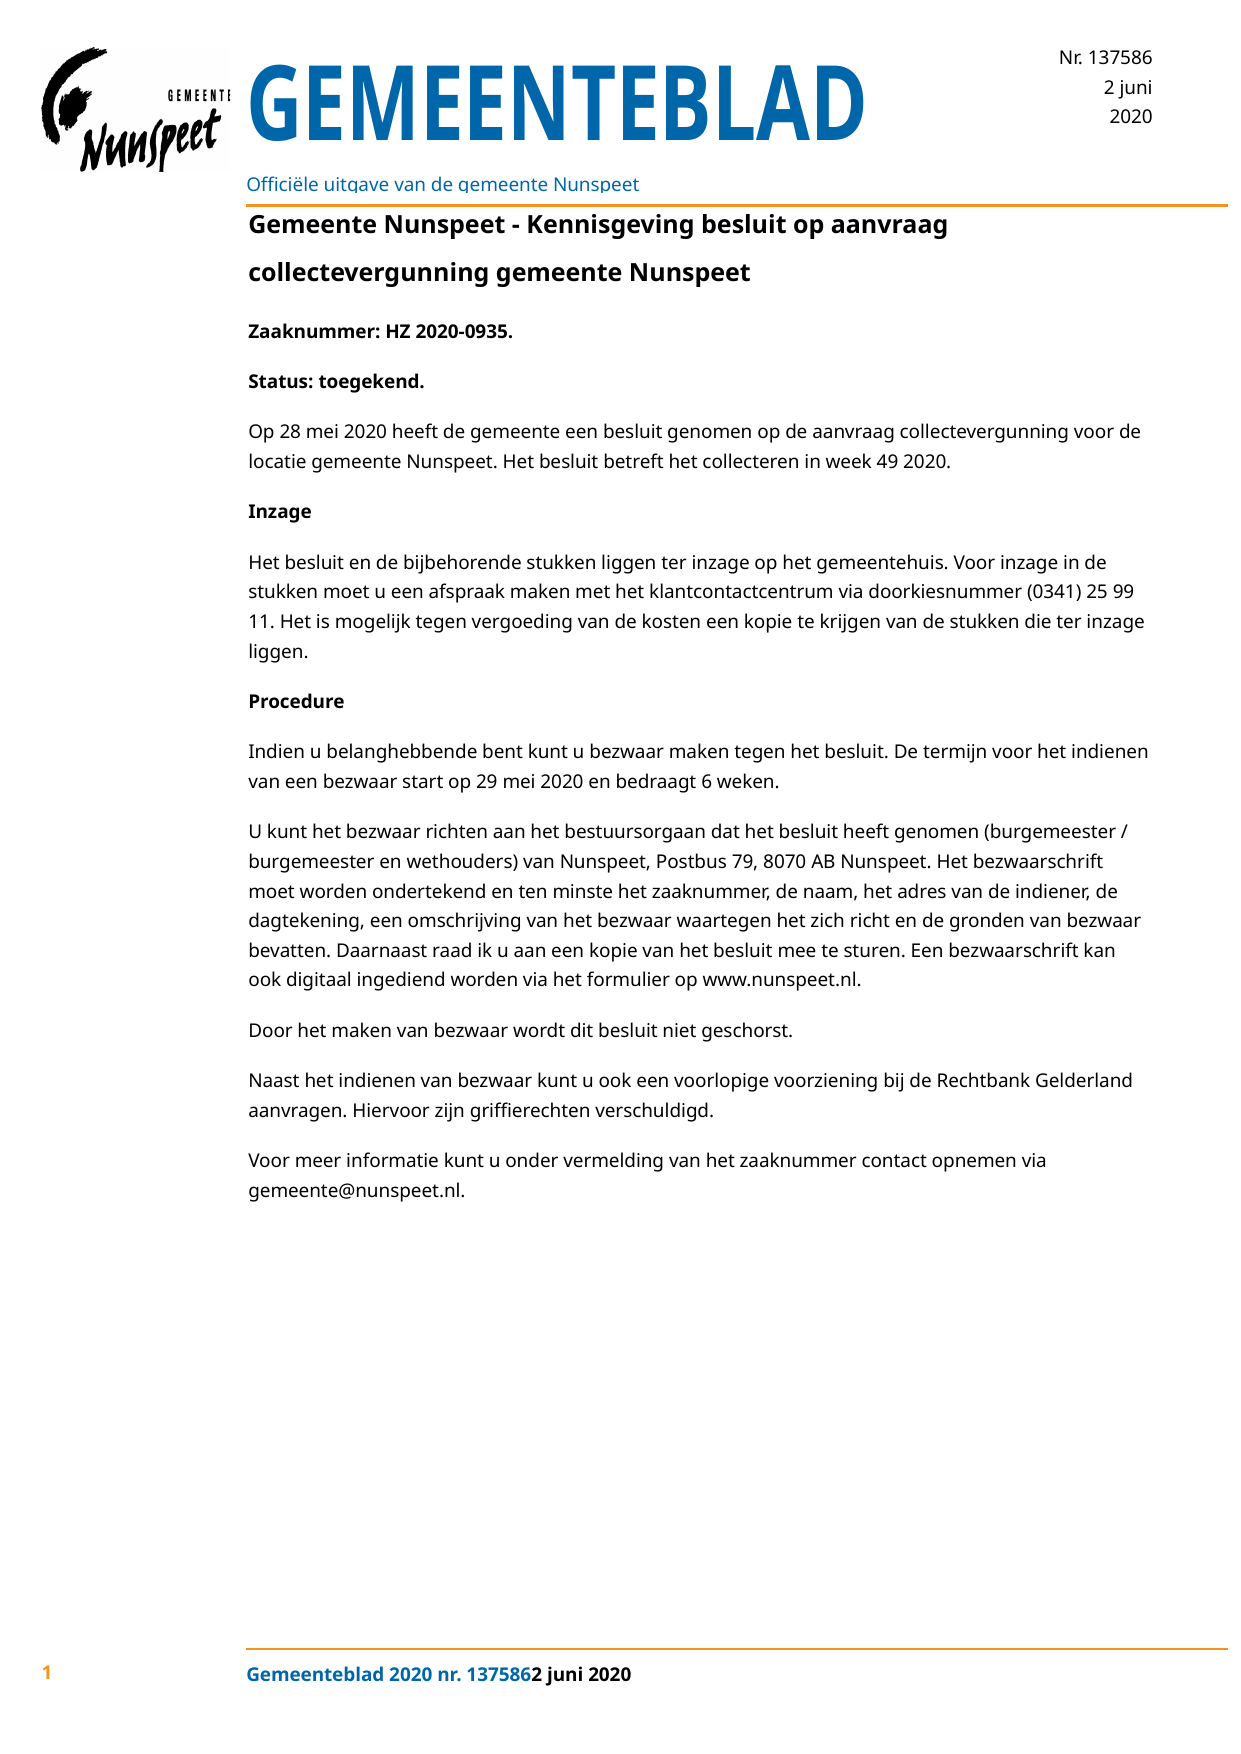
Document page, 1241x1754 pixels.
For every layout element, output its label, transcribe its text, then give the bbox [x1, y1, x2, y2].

text Op 28 mei 2020 heeft de gemeente een besluit genomen op de aanvraag collectevergunning voor de locatie gemeente Nunspeet. Het besluit betreft het collecteren in week 49 2020. [248, 419, 1152, 474]
text Inzage [248, 499, 1152, 524]
text Procedure [248, 688, 1152, 714]
text Indien u belanghebbende bent kunt u bezwaar maken tegen het besluit. De termijn voor het indienen van een bezwaar start op 29 mei 2020 en bedraagt 6 weken. [248, 739, 1152, 794]
text U kunt het bezwaar richten aan het bestuursorgaan dat het besluit heeft genomen (burgemeester / burgemeester en wethouders) van Nunspeet, Postbus 79, 8070 AB Nunspeet. Het bezwaarschrift moet worden ondertekend en ten minste het zaaknummer, de naam, het adres van de indiener, de dagtekening, een omschrijving van het bezwaar waartegen het zich richt en de gronden van bezwaar bevatten. Daarnaast raad ik u aan een kopie van het besluit mee te sturen. Een bezwaarschrift kan ook digitaal ingediend worden via het formulier op www.nunspeet.nl. [248, 819, 1152, 992]
text Voor meer informatie kunt u onder vermelding van het zaaknummer contact opnemen via gemeente@nunspeet.nl. [248, 1147, 1152, 1203]
text Gemeente Nunspeet - Kennisgeving besluit op aanvraag collectevergunning gemeente Nunspeet [248, 207, 1152, 288]
picture [41, 47, 231, 172]
text Het besluit en de bijbehorende stukken liggen ter inzage op het gemeentehuis. Voor inzage in de stukken moet u een afspraak maken met het klantcontactcentrum via doorkiesnummer (0341) 25 99 11. Het is mogelijk tegen vergoeding van de kosten een kopie te krijgen van de stukken die ter inzage liggen. [248, 549, 1152, 664]
text Naast het indienen van bezwaar kunt u ook een voorlopige voorziening bij de Rechtbank Gelderland aanvragen. Hiervoor zijn griffierechten verschuldigd. [248, 1067, 1152, 1123]
text Zaaknummer: HZ 2020-0935. [248, 318, 1152, 344]
text Door het maken van bezwaar wordt dit besluit niet geschorst. [248, 1017, 1152, 1043]
text Status: toegekend. [248, 368, 1152, 394]
